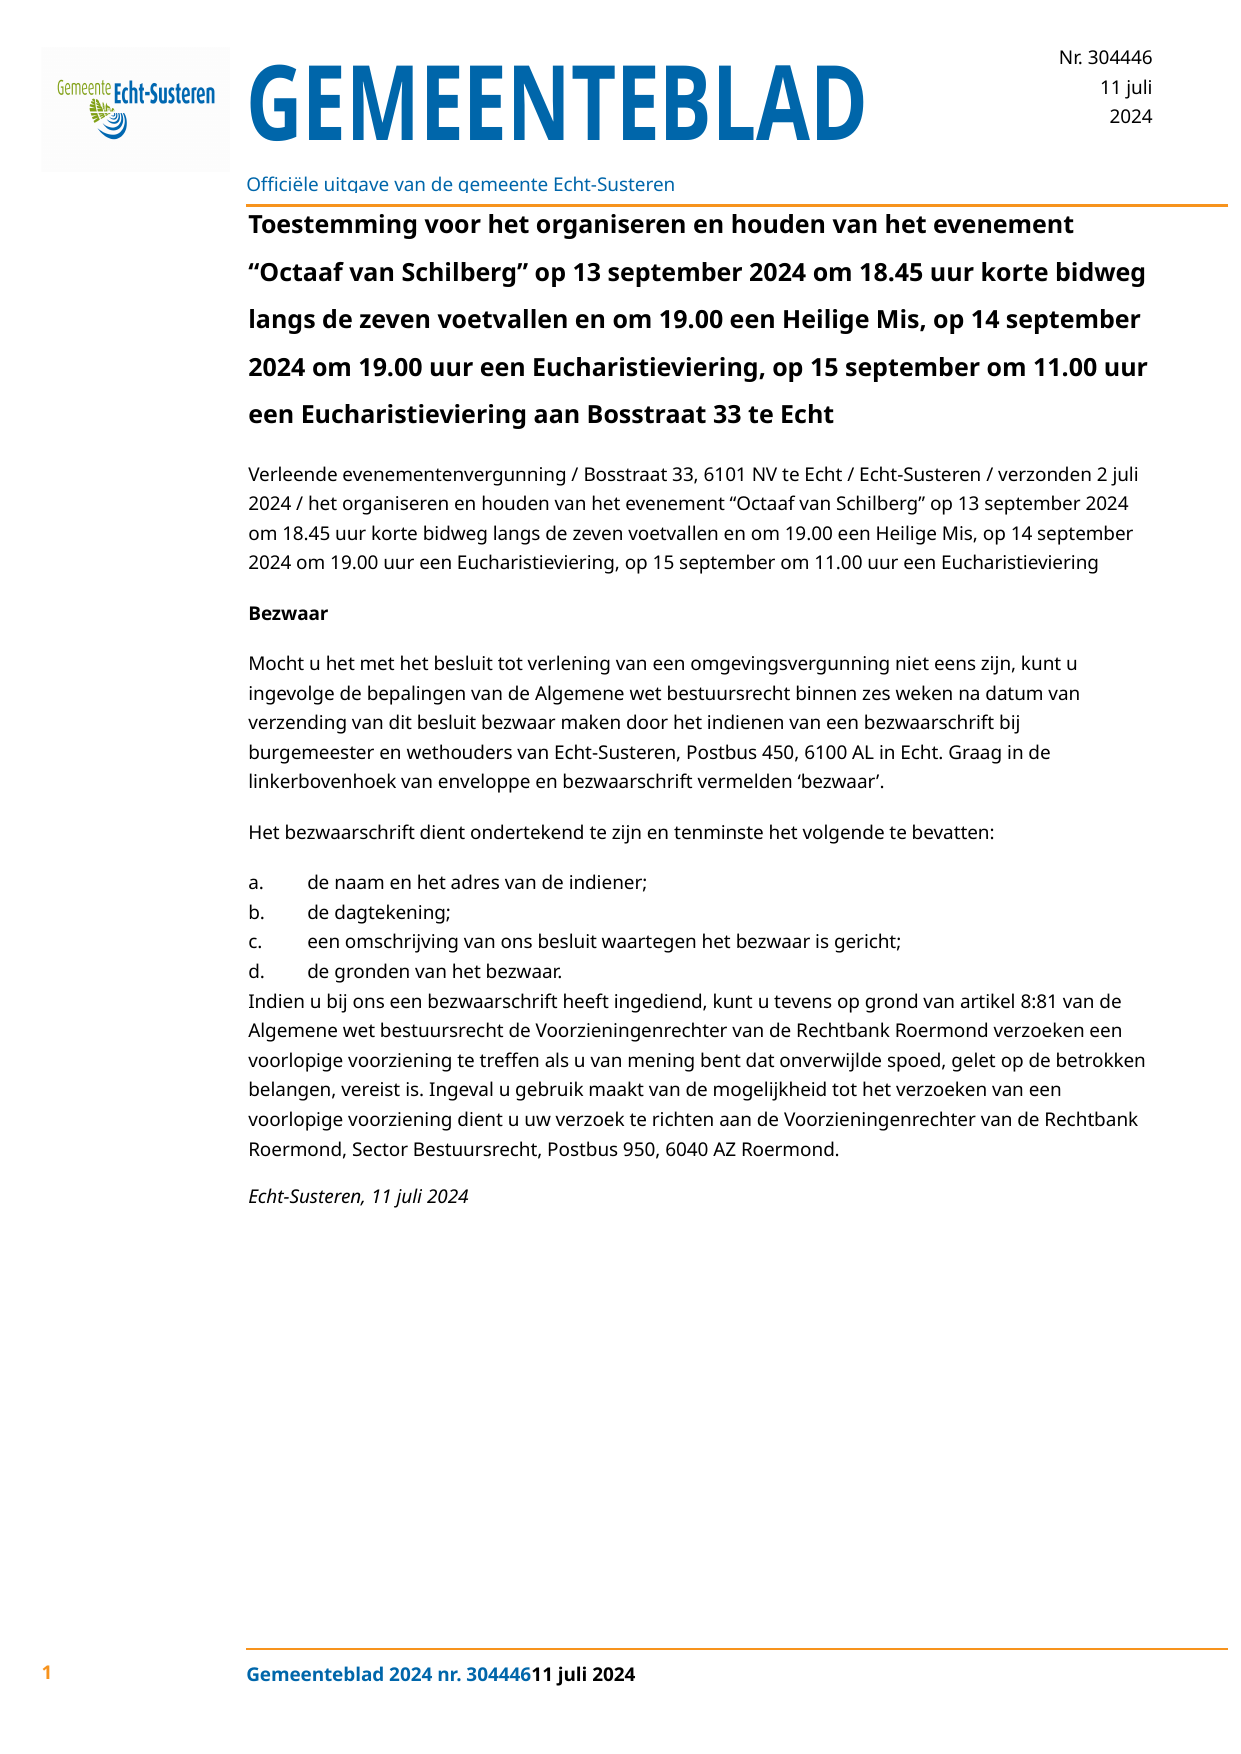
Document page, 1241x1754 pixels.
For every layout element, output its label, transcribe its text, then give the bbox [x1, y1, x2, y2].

text Het bezwaarschrift dient ondertekend te zijn en tenminste het volgende te bevatten: [248, 819, 1152, 845]
list de naam en het adres van de indiener; [248, 869, 1152, 895]
text Mocht u het met het besluit tot verlening van een omgevingsvergunning niet eens zijn, kunt u ingevolge de bepalingen van de Algemene wet bestuursrecht binnen zes weken na datum van verzending van dit besluit bezwaar maken door het indienen van een bezwaarschrift bij burgemeester en wethouders van Echt-Susteren, Postbus 450, 6100 AL in Echt. Graag in de linkerbovenhoek van enveloppe en bezwaarschrift vermelden ‘bezwaar’. [248, 650, 1152, 794]
text Echt-Susteren, 11 juli 2024 [248, 1183, 1152, 1209]
picture [41, 47, 231, 172]
text Bezwaar [248, 600, 1152, 626]
list de dagtekening; [248, 899, 1152, 925]
list een omschrijving van ons besluit waartegen het bezwaar is gericht; [248, 929, 1152, 954]
text Verleende evenementenvergunning / Bosstraat 33, 6101 NV te Echt / Echt-Susteren / verzonden 2 juli 2024 / het organiseren en houden van het evenement “Octaaf van Schilberg” op 13 september 2024 om 18.45 uur korte bidweg langs de zeven voetvallen en om 19.00 een Heilige Mis, op 14 september 2024 om 19.00 uur een Eucharistieviering, op 15 september om 11.00 uur een Eucharistieviering [248, 461, 1152, 575]
text Indien u bij ons een bezwaarschrift heeft ingediend, kunt u tevens op grond van artikel 8:81 van de Algemene wet bestuursrecht de Voorzieningenrechter van de Rechtbank Roermond verzoeken een voorlopige voorziening te treffen als u van mening bent dat onverwijlde spoed, gelet op de betrokken belangen, vereist is. Ingeval u gebruik maakt van de mogelijkheid tot het verzoeken van een voorlopige voorziening dient u uw verzoek te richten aan de Voorzieningenrechter van de Rechtbank Roermond, Sector Bestuursrecht, Postbus 950, 6040 AZ Roermond. [248, 988, 1152, 1161]
text Toestemming voor het organiseren en houden van het evenement “Octaaf van Schilberg” op 13 september 2024 om 18.45 uur korte bidweg langs de zeven voetvallen en om 19.00 een Heilige Mis, op 14 september 2024 om 19.00 uur een Eucharistieviering, op 15 september om 11.00 uur een Eucharistieviering aan Bosstraat 33 te Echt [248, 207, 1152, 431]
list de gronden van het bezwaar. [248, 958, 1152, 984]
